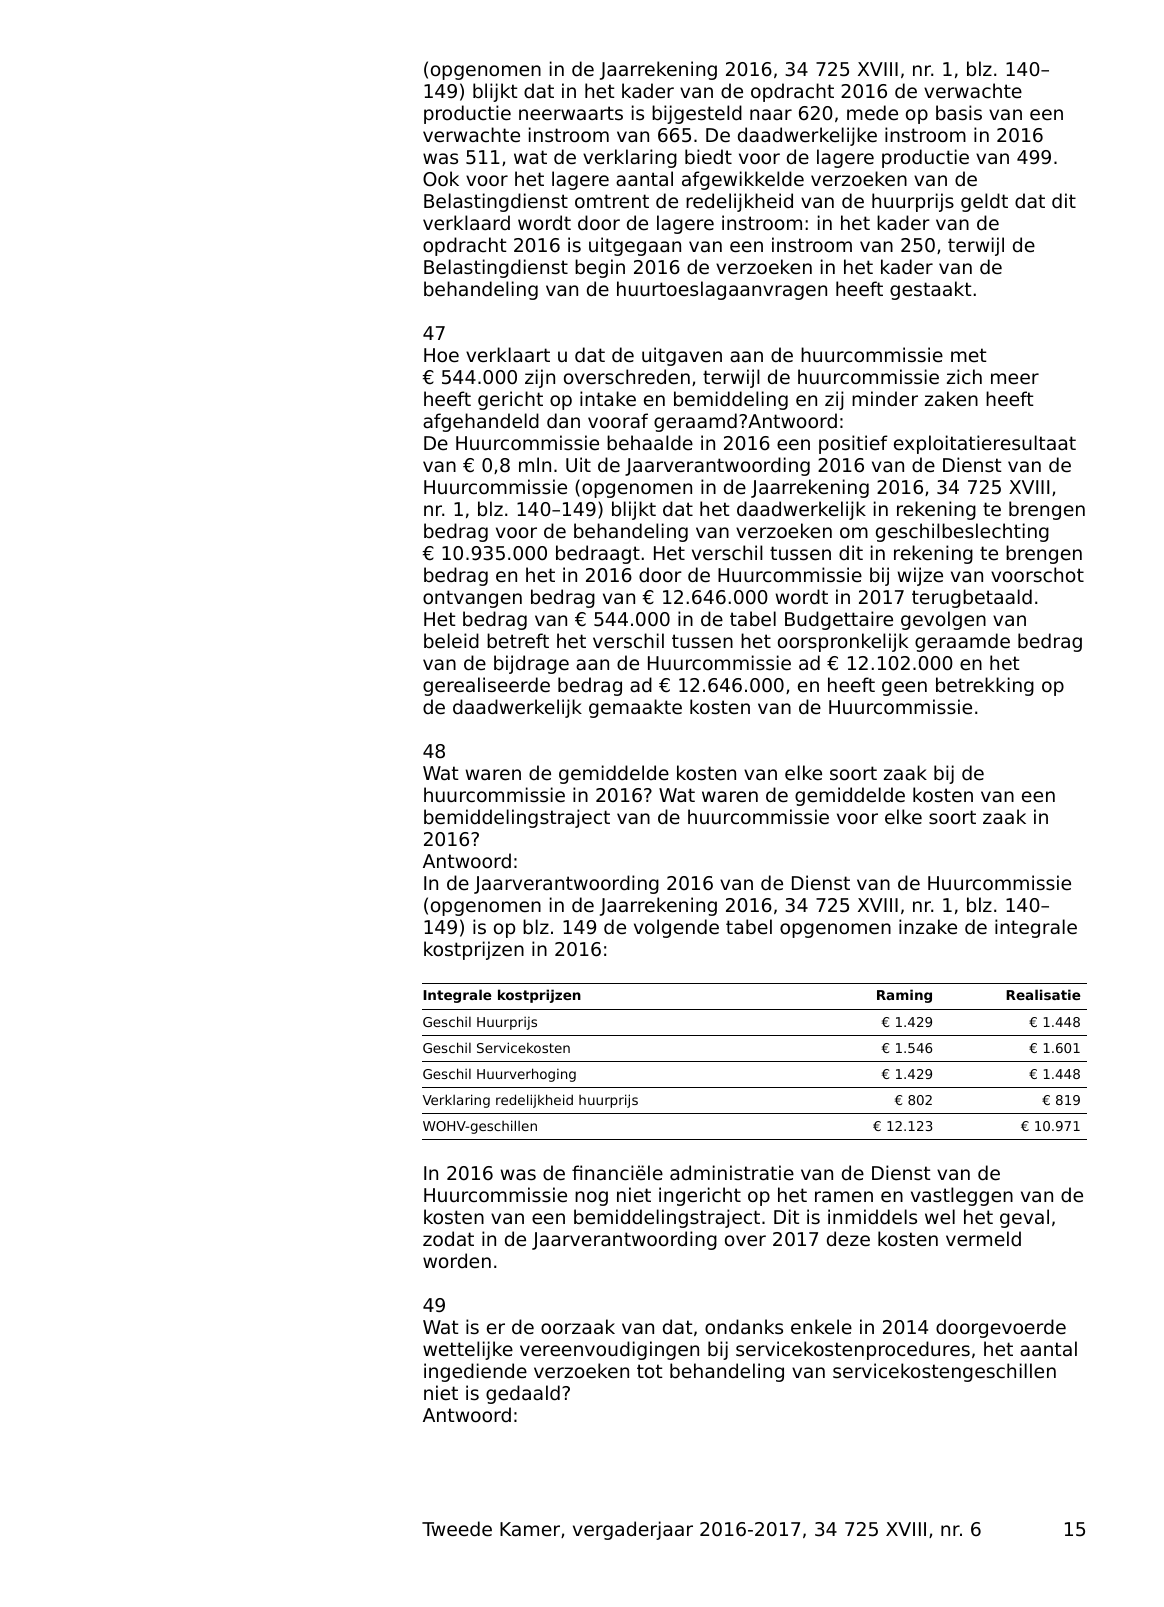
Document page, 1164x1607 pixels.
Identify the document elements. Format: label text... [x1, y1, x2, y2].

table_cell € 1.601 [939, 1036, 1087, 1061]
text Het bedrag van € 544.000 in de tabel Budgettaire gevolgen van beleid betreft het verschil tussen het oorspronkelijk geraamde bedrag van de bijdrage aan de Huurcommissie ad € 12.102.000 en het gerealiseerde bedrag ad € 12.646.000, en heeft geen betrekking op de daadwerkelijk gemaakte kosten van de Huurcommissie. [422, 609, 1087, 719]
text Wat waren de gemiddelde kosten van elke soort zaak bij de huurcommissie in 2016? Wat waren de gemiddelde kosten van een bemiddelingstraject van de huurcommissie voor elke soort zaak in 2016? [422, 763, 1087, 851]
table_cell € 819 [939, 1088, 1087, 1113]
text Antwoord: [422, 851, 1087, 873]
table_cell Geschil Huurverhoging [422, 1062, 791, 1087]
table_header Raming [791, 984, 939, 1009]
text In de Jaarverantwoording 2016 van de Dienst van de Huurcommissie (opgenomen in de Jaarrekening 2016, 34 725 XVIII, nr. 1, blz. 140–149) is op blz. 149 de volgende tabel opgenomen inzake de integrale kostprijzen in 2016: [422, 873, 1087, 961]
table_cell Geschil Servicekosten [422, 1036, 791, 1061]
text Antwoord: [422, 1404, 1087, 1427]
table_cell € 1.546 [791, 1036, 939, 1061]
text 48 [422, 741, 1087, 763]
table_cell € 1.448 [939, 1062, 1087, 1087]
table_header Realisatie [939, 984, 1087, 1009]
table_cell € 1.448 [939, 1010, 1087, 1035]
text 47 [422, 323, 1087, 345]
table_cell Verklaring redelijkheid huurprijs [422, 1088, 791, 1113]
text De Huurcommissie behaalde in 2016 een positief exploitatieresultaat van € 0,8 mln. Uit de Jaarverantwoording 2016 van de Dienst van de Huurcommissie (opgenomen in de Jaarrekening 2016, 34 725 XVIII, nr. 1, blz. 140–149) blijkt dat het daadwerkelijk in rekening te brengen bedrag voor de behandeling van verzoeken om geschilbeslechting € 10.935.000 bedraagt. Het verschil tussen dit in rekening te brengen bedrag en het in 2016 door de Huurcommissie bij wijze van voorschot ontvangen bedrag van € 12.646.000 wordt in 2017 terugbetaald. [422, 433, 1087, 609]
text (opgenomen in de Jaarrekening 2016, 34 725 XVIII, nr. 1, blz. 140–149) blijkt dat in het kader van de opdracht 2016 de verwachte productie neerwaarts is bijgesteld naar 620, mede op basis van een verwachte instroom van 665. De daadwerkelijke instroom in 2016 was 511, wat de verklaring biedt voor de lagere productie van 499. [422, 59, 1087, 169]
text 49 [422, 1295, 1087, 1317]
table_cell € 802 [791, 1088, 939, 1113]
table_cell € 12.123 [791, 1114, 939, 1139]
table_cell € 10.971 [939, 1114, 1087, 1139]
table_cell € 1.429 [791, 1010, 939, 1035]
table_cell WOHV-geschillen [422, 1114, 791, 1139]
text In 2016 was de financiële administratie van de Dienst van de Huurcommissie nog niet ingericht op het ramen en vastleggen van de kosten van een bemiddelingstraject. Dit is inmiddels wel het geval, zodat in de Jaarverantwoording over 2017 deze kosten vermeld worden. [422, 1163, 1087, 1272]
table_cell € 1.429 [791, 1062, 939, 1087]
text Wat is er de oorzaak van dat, ondanks enkele in 2014 doorgevoerde wettelijke vereenvoudigingen bij servicekostenprocedures, het aantal ingediende verzoeken tot behandeling van servicekostengeschillen niet is gedaald? [422, 1317, 1087, 1404]
table_cell Geschil Huurprijs [422, 1010, 791, 1035]
table_header Integrale kostprijzen [422, 984, 791, 1009]
text Hoe verklaart u dat de uitgaven aan de huurcommissie met € 544.000 zijn overschreden, terwijl de huurcommissie zich meer heeft gericht op intake en bemiddeling en zij minder zaken heeft afgehandeld dan vooraf geraamd?Antwoord: [422, 345, 1087, 433]
text Ook voor het lagere aantal afgewikkelde verzoeken van de Belastingdienst omtrent de redelijkheid van de huurprijs geldt dat dit verklaard wordt door de lagere instroom: in het kader van de opdracht 2016 is uitgegaan van een instroom van 250, terwijl de Belastingdienst begin 2016 de verzoeken in het kader van de behandeling van de huurtoeslagaanvragen heeft gestaakt. [422, 169, 1087, 301]
